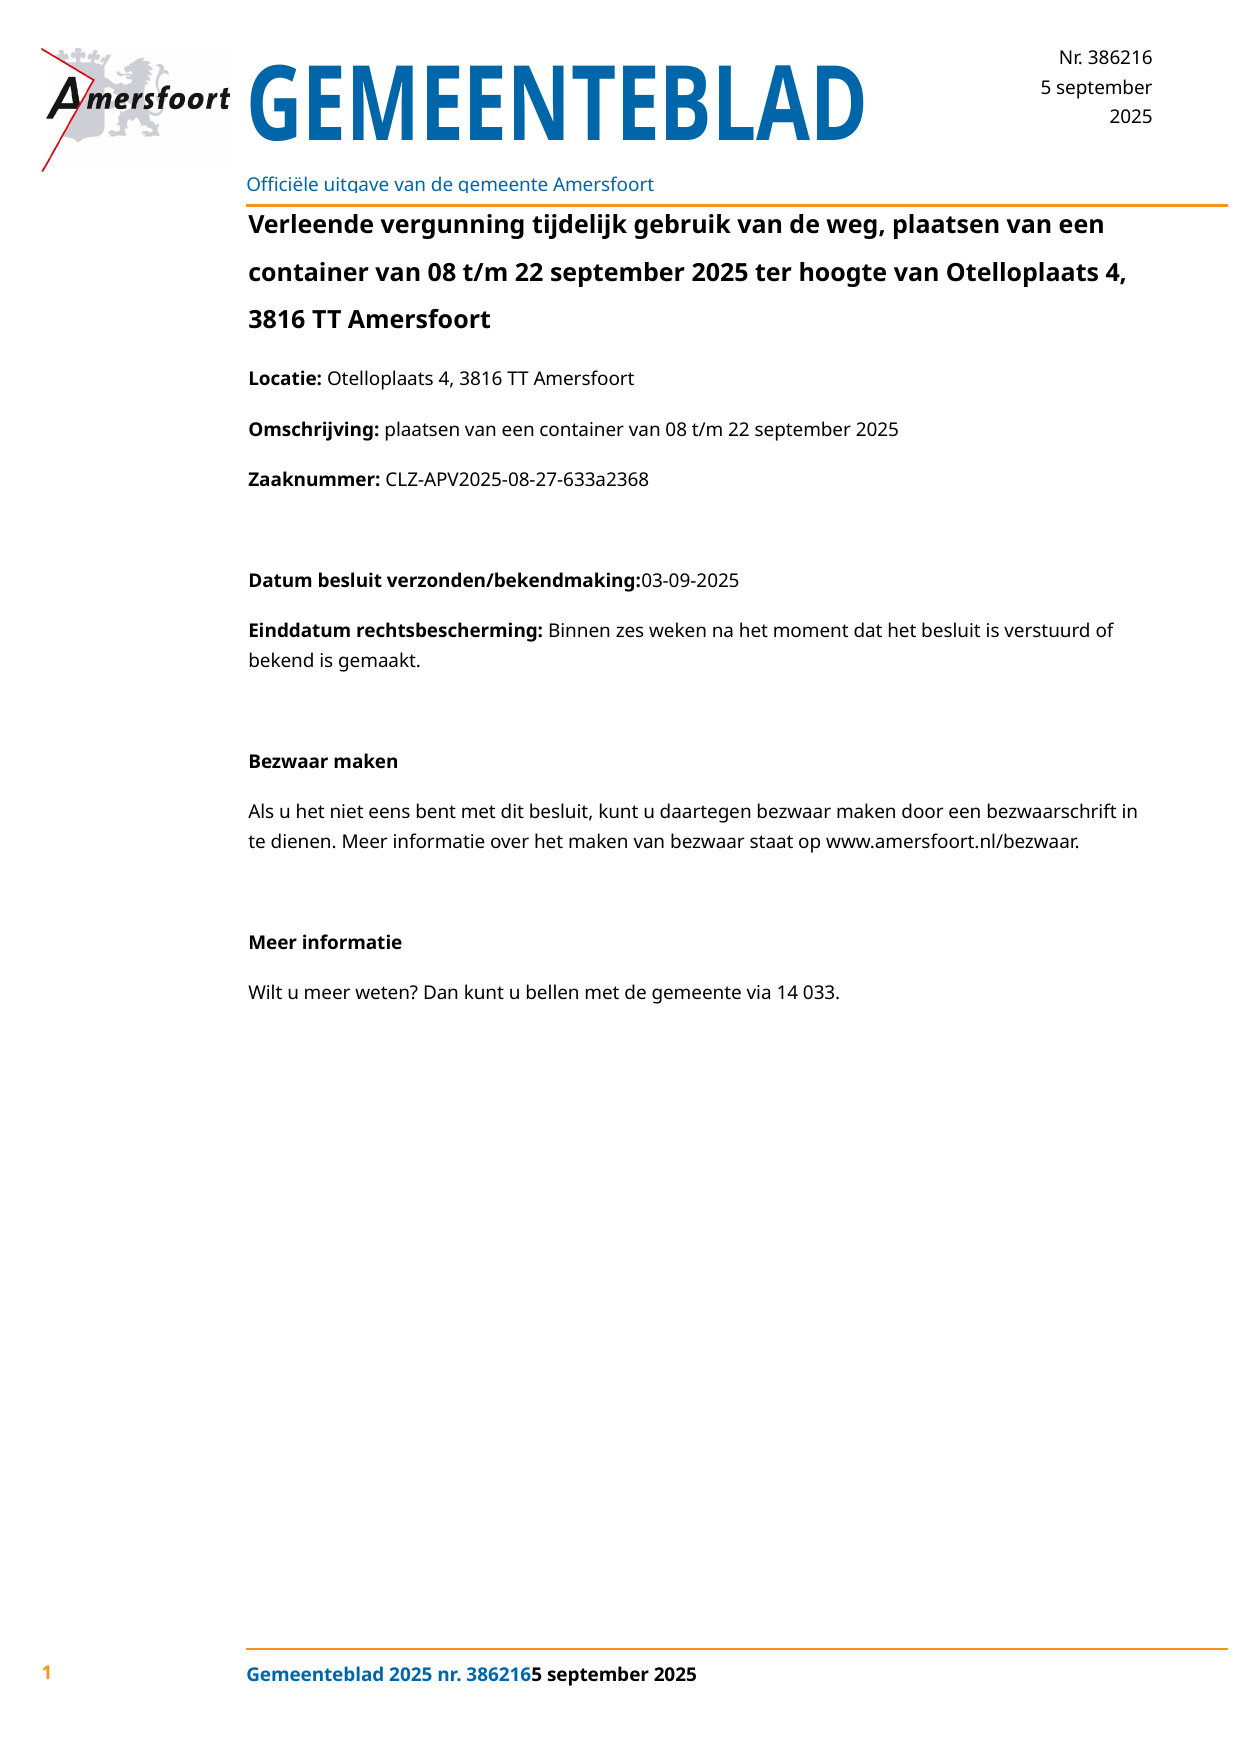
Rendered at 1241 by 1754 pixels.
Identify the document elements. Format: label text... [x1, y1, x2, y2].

picture [41, 47, 231, 172]
text Datum besluit verzonden/bekendmaking:03-09-2025 [248, 567, 1152, 593]
text Omschrijving: plaatsen van een container van 08 t/m 22 september 2025 [248, 416, 1152, 442]
text Zaaknummer: CLZ-APV2025-08-27-633a2368 [248, 466, 1152, 492]
text Bezwaar maken [248, 748, 1152, 774]
text Einddatum rechtsbescherming: Binnen zes weken na het moment dat het besluit is verstuurd of bekend is gemaakt. [248, 618, 1152, 673]
text Als u het niet eens bent met dit besluit, kunt u daartegen bezwaar maken door een bezwaarschrift in te dienen. Meer informatie over het maken van bezwaar staat op www.amersfoort.nl/bezwaar. [248, 798, 1152, 854]
text Locatie: Otelloplaats 4, 3816 TT Amersfoort [248, 366, 1152, 391]
text Wilt u meer weten? Dan kunt u bellen met de gemeente via 14 033. [248, 979, 1152, 1005]
text Meer informatie [248, 929, 1152, 954]
text Verleende vergunning tijdelijk gebruik van de weg, plaatsen van een container van 08 t/m 22 september 2025 ter hoogte van Otelloplaats 4, 3816 TT Amersfoort [248, 207, 1152, 336]
